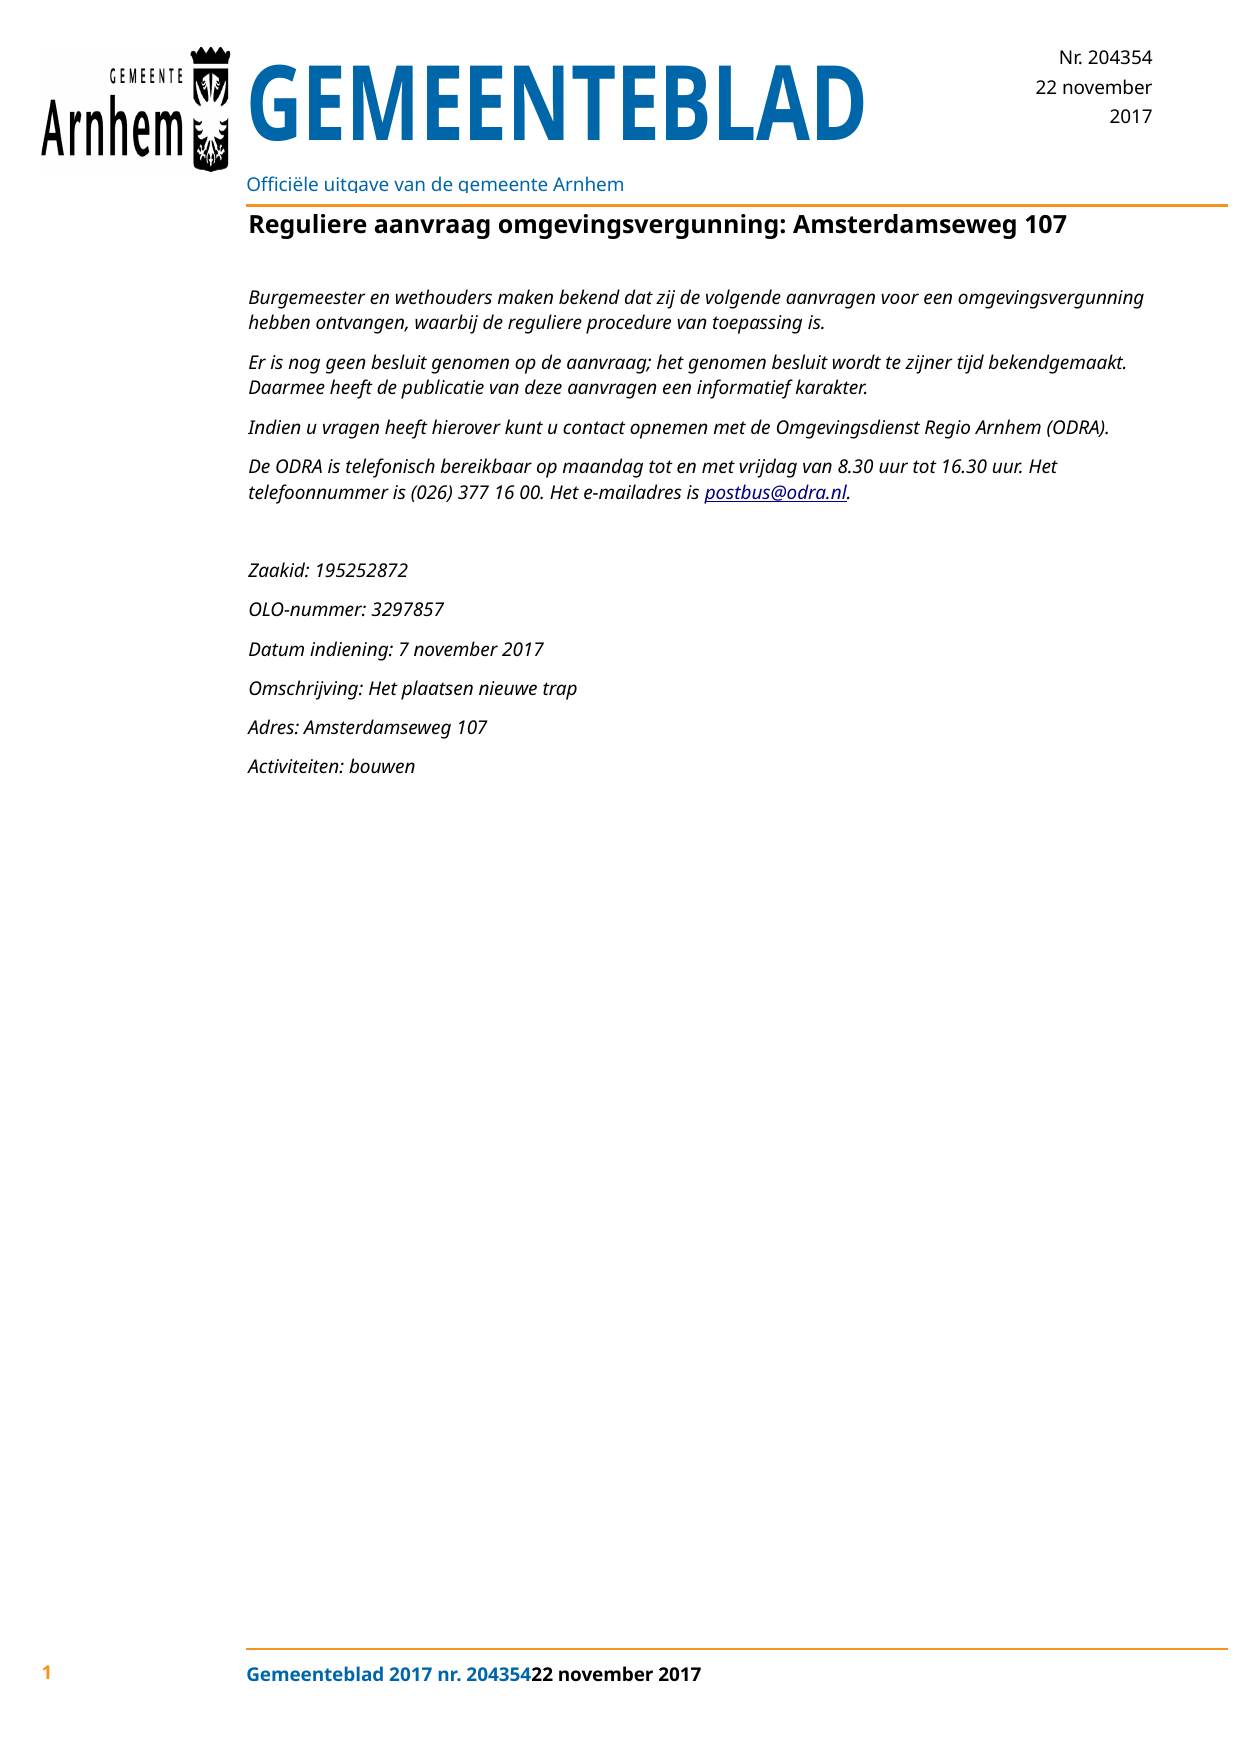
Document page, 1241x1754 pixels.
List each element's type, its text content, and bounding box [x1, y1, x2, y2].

text Activiteiten: bouwen [248, 754, 1152, 779]
text Adres: Amsterdamseweg 107 [248, 714, 1152, 740]
picture [41, 47, 231, 172]
text De ODRA is telefonisch bereikbaar op maandag tot en met vrijdag van 8.30 uur tot 16.30 uur. Het telefoonnummer is (026) 377 16 00. Het e-mailadres is postbus@odra.nl. [248, 453, 1152, 504]
text Omschrijving: Het plaatsen nieuwe trap [248, 675, 1152, 701]
text Burgemeester en wethouders maken bekend dat zij de volgende aanvragen voor een omgevingsvergunning hebben ontvangen, waarbij de reguliere procedure van toepassing is. [248, 284, 1152, 335]
text Datum indiening: 7 november 2017 [248, 636, 1152, 662]
text Reguliere aanvraag omgevingsvergunning: Amsterdamseweg 107 [248, 207, 1152, 241]
text OLO-nummer: 3297857 [248, 597, 1152, 622]
text Zaakid: 195252872 [248, 557, 1152, 583]
text Indien u vragen heeft hierover kunt u contact opnemen met de Omgevingsdienst Regio Arnhem (ODRA). [248, 414, 1152, 439]
text Er is nog geen besluit genomen op de aanvraag; het genomen besluit wordt te zijner tijd bekendgemaakt. Daarmee heeft de publicatie van deze aanvragen een informatief karakter. [248, 349, 1152, 400]
